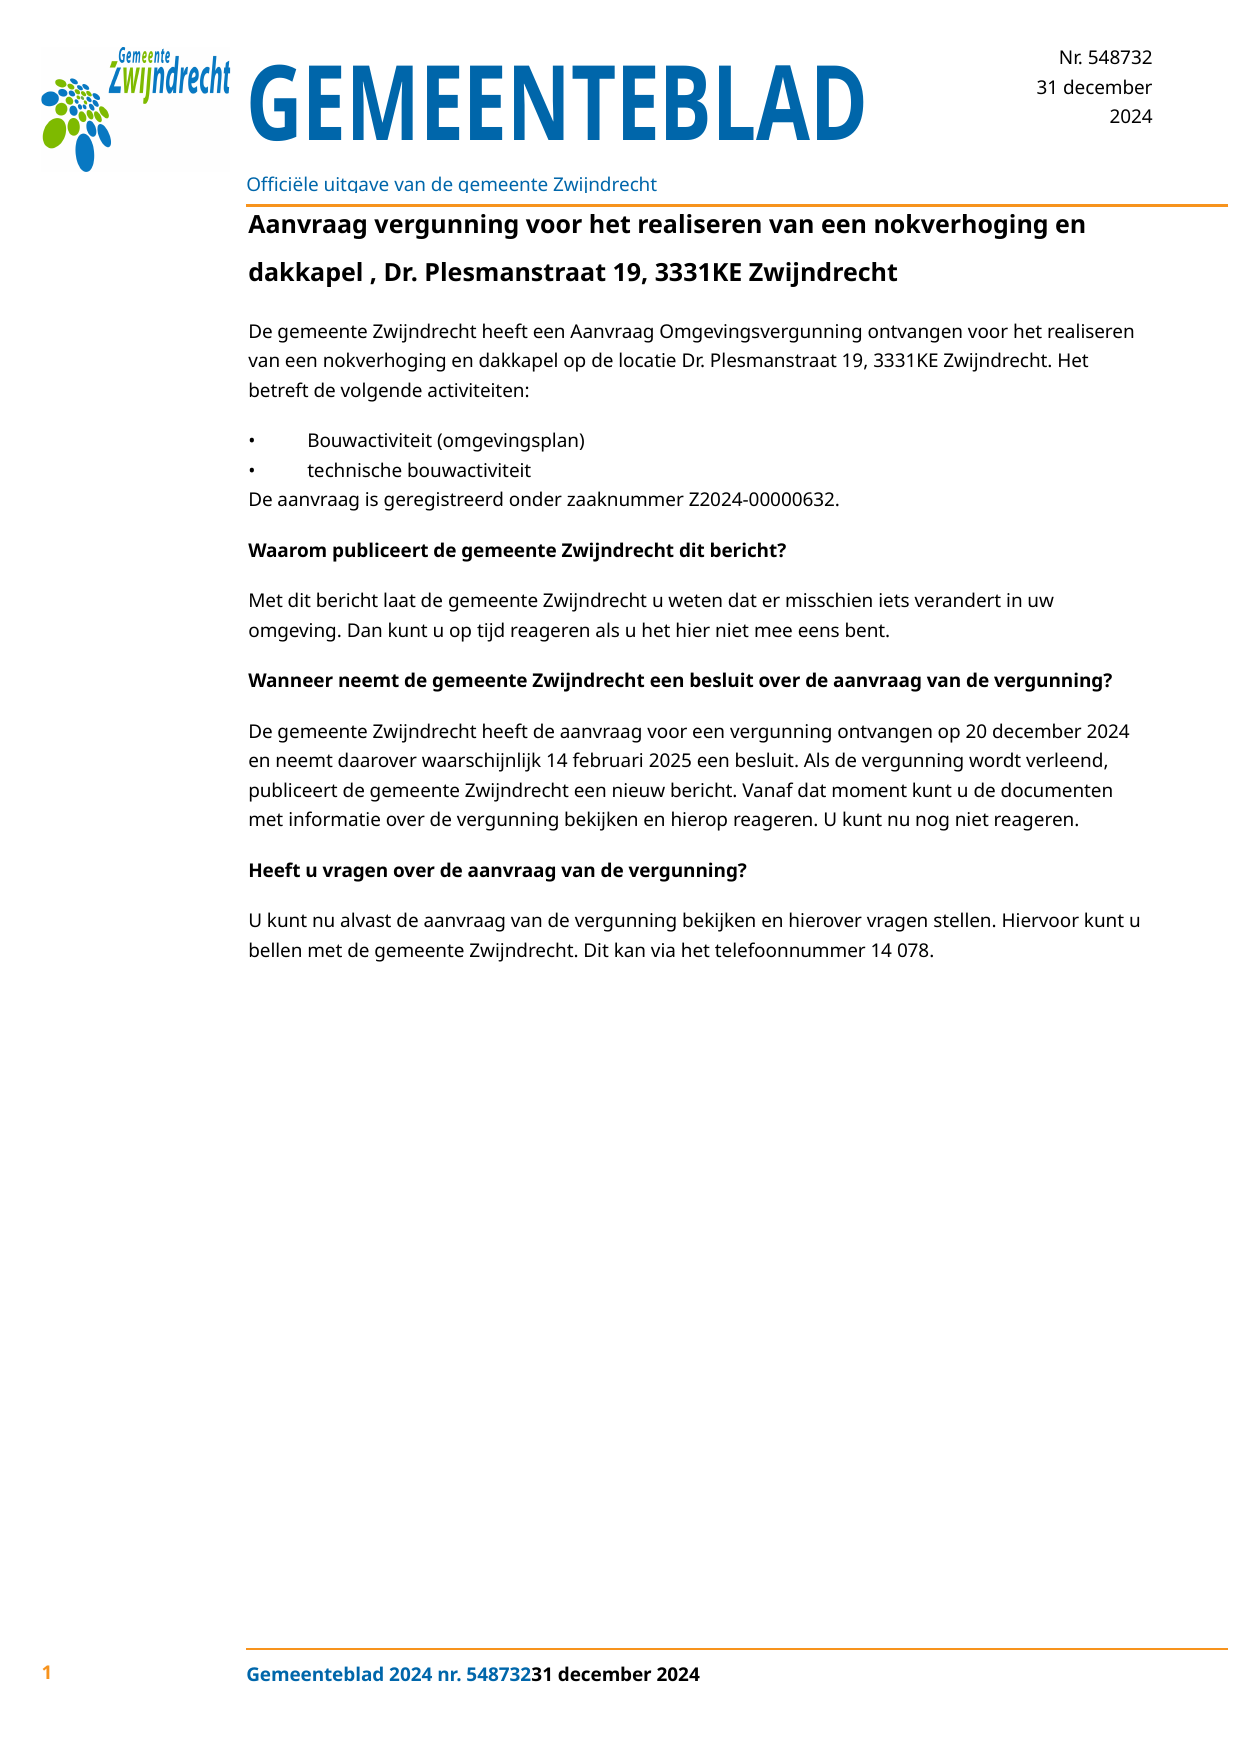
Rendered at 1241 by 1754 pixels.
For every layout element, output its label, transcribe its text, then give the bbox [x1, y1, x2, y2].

text Waarom publiceert de gemeente Zwijndrecht dit bericht? [248, 537, 1152, 563]
text U kunt nu alvast de aanvraag van de vergunning bekijken en hierover vragen stellen. Hiervoor kunt u bellen met de gemeente Zwijndrecht. Dit kan via het telefoonnummer 14 078. [248, 907, 1152, 963]
text Heeft u vragen over de aanvraag van de vergunning? [248, 857, 1152, 883]
list Bouwactiviteit (omgevingsplan) [248, 427, 1152, 453]
list technische bouwactiviteit [248, 457, 1152, 483]
text De gemeente Zwijndrecht heeft een Aanvraag Omgevingsvergunning ontvangen voor het realiseren van een nokverhoging en dakkapel op de locatie Dr. Plesmanstraat 19, 3331KE Zwijndrecht. Het betreft de volgende activiteiten: [248, 318, 1152, 403]
text De gemeente Zwijndrecht heeft de aanvraag voor een vergunning ontvangen op 20 december 2024 en neemt daarover waarschijnlijk 14 februari 2025 een besluit. Als de vergunning wordt verleend, publiceert de gemeente Zwijndrecht een nieuw bericht. Vanaf dat moment kunt u de documenten met informatie over de vergunning bekijken en hierop reageren. U kunt nu nog niet reageren. [248, 718, 1152, 832]
text Aanvraag vergunning voor het realiseren van een nokverhoging en dakkapel , Dr. Plesmanstraat 19, 3331KE Zwijndrecht [248, 207, 1152, 288]
text Met dit bericht laat de gemeente Zwijndrecht u weten dat er misschien iets verandert in uw omgeving. Dan kunt u op tijd reageren als u het hier niet mee eens bent. [248, 587, 1152, 643]
text Wanneer neemt de gemeente Zwijndrecht een besluit over de aanvraag van de vergunning? [248, 667, 1152, 693]
text De aanvraag is geregistreerd onder zaaknummer Z2024-00000632. [248, 487, 1152, 512]
picture [41, 47, 231, 172]
